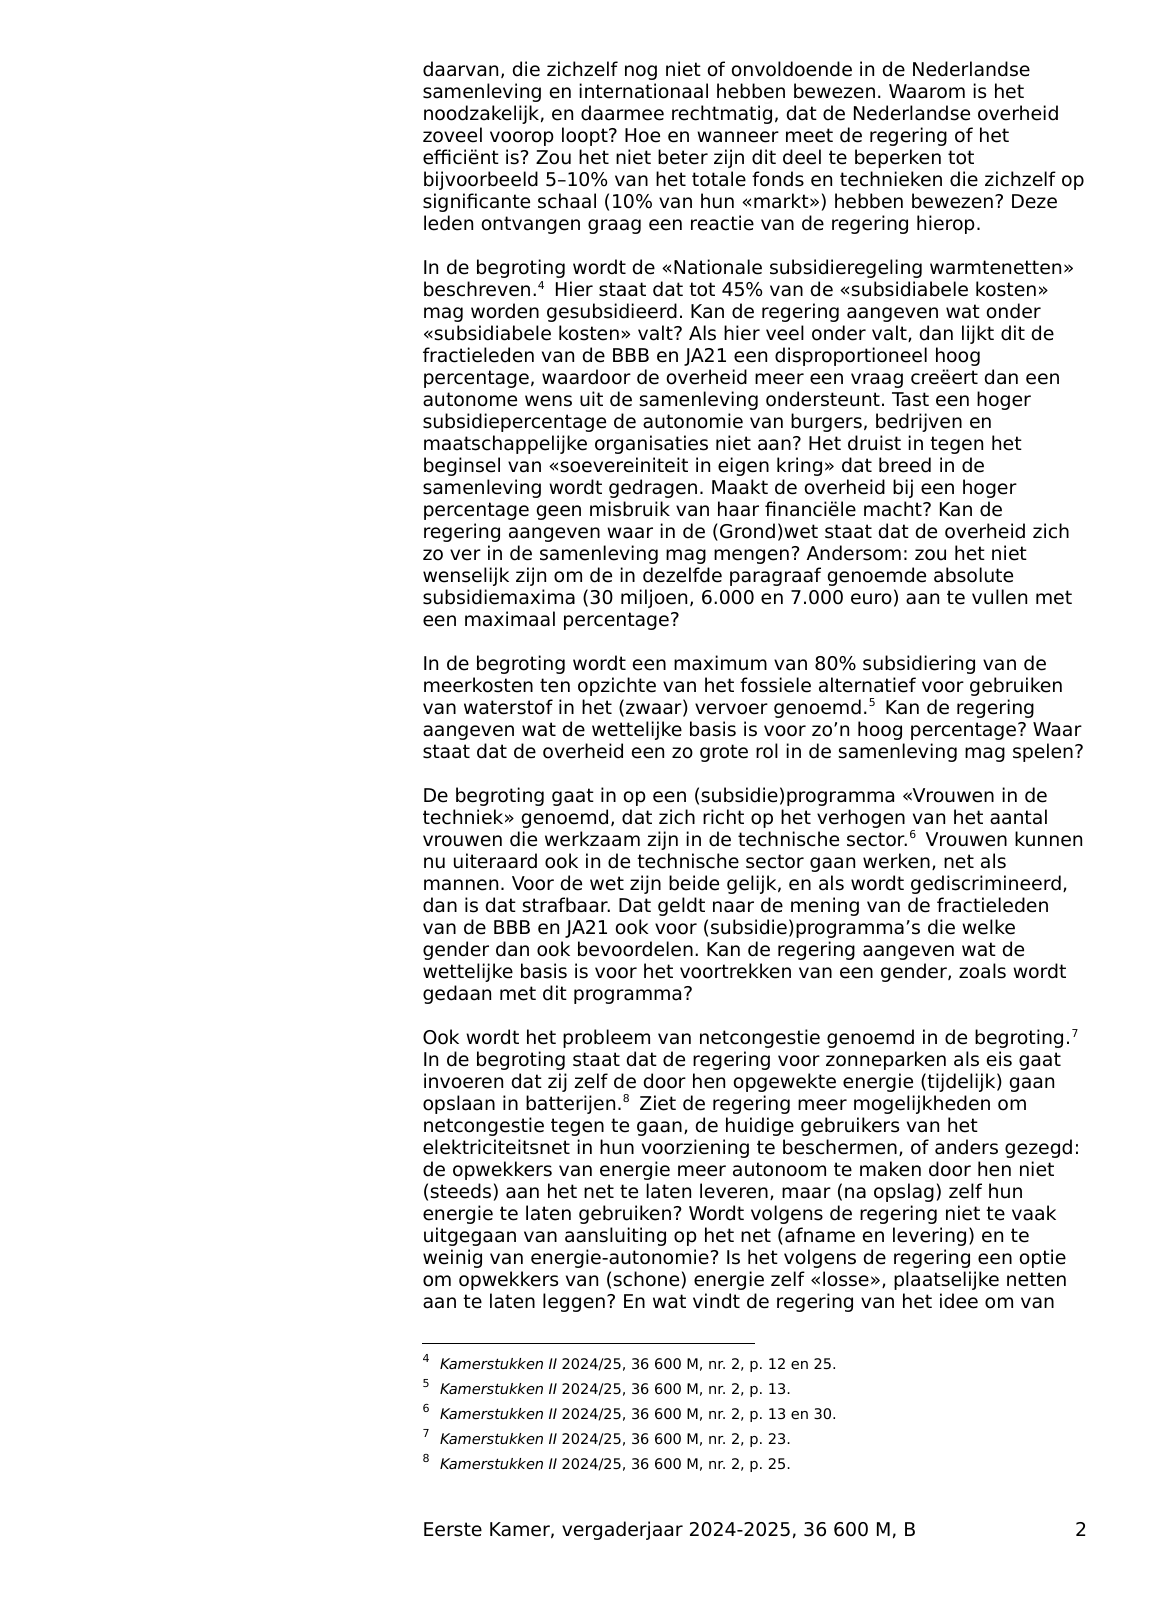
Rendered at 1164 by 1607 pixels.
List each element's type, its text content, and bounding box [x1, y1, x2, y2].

text De begroting gaat in op een (subsidie)programma «Vrouwen in de techniek» genoemd, dat zich richt op het verhogen van het aantal vrouwen die werkzaam zijn in de technische sector. Vrouwen kunnen nu uiteraard ook in de technische sector gaan werken, net als mannen. Voor de wet zijn beide gelijk, en als wordt gediscrimineerd, dan is dat strafbaar. Dat geldt naar de mening van de fractieleden van de BBB en JA21 ook voor (subsidie)programma’s die welke gender dan ook bevoordelen. Kan de regering aangeven wat de wettelijke basis is voor het voortrekken van een gender, zoals wordt gedaan met dit programma? [422, 785, 1087, 1005]
text daarvan, die zichzelf nog niet of onvoldoende in de Nederlandse samenleving en internationaal hebben bewezen. Waarom is het noodzakelijk, en daarmee rechtmatig, dat de Nederlandse overheid zoveel voorop loopt? Hoe en wanneer meet de regering of het efficiënt is? Zou het niet beter zijn dit deel te beperken tot bijvoorbeeld 5–10% van het totale fonds en technieken die zichzelf op significante schaal (10% van hun «markt») hebben bewezen? Deze leden ontvangen graag een reactie van de regering hierop. [422, 59, 1087, 235]
text Kamerstukken II 2024/25, 36 600 M, nr. 2, p. 12 en 25. [422, 1352, 1087, 1374]
text Kamerstukken II 2024/25, 36 600 M, nr. 2, p. 25. [422, 1452, 1087, 1474]
text Kamerstukken II 2024/25, 36 600 M, nr. 2, p. 23. [422, 1427, 1087, 1449]
text Kamerstukken II 2024/25, 36 600 M, nr. 2, p. 13 en 30. [422, 1402, 1087, 1424]
text Kamerstukken II 2024/25, 36 600 M, nr. 2, p. 13. [422, 1377, 1087, 1399]
text In de begroting wordt de «Nationale subsidieregeling warmtenetten» beschreven. Hier staat dat tot 45% van de «subsidiabele kosten» mag worden gesubsidieerd. Kan de regering aangeven wat onder «subsidiabele kosten» valt? Als hier veel onder valt, dan lijkt dit de fractieleden van de BBB en JA21 een disproportioneel hoog percentage, waardoor de overheid meer een vraag creëert dan een autonome wens uit de samenleving ondersteunt. Tast een hoger subsidiepercentage de autonomie van burgers, bedrijven en maatschappelijke organisaties niet aan? Het druist in tegen het beginsel van «soevereiniteit in eigen kring» dat breed in de samenleving wordt gedragen. Maakt de overheid bij een hoger percentage geen misbruik van haar financiële macht? Kan de regering aangeven waar in de (Grond)wet staat dat de overheid zich zo ver in de samenleving mag mengen? Andersom: zou het niet wenselijk zijn om de in dezelfde paragraaf genoemde absolute subsidiemaxima (30 miljoen, 6.000 en 7.000 euro) aan te vullen met een maximaal percentage? [422, 257, 1087, 631]
text Ook wordt het probleem van netcongestie genoemd in de begroting. In de begroting staat dat de regering voor zonneparken als eis gaat invoeren dat zij zelf de door hen opgewekte energie (tijdelijk) gaan opslaan in batterijen. Ziet de regering meer mogelijkheden om netcongestie tegen te gaan, de huidige gebruikers van het elektriciteitsnet in hun voorziening te beschermen, of anders gezegd: de opwekkers van energie meer autonoom te maken door hen niet (steeds) aan het net te laten leveren, maar (na opslag) zelf hun energie te laten gebruiken? Wordt volgens de regering niet te vaak uitgegaan van aansluiting op het net (afname en levering) en te weinig van energie-autonomie? Is het volgens de regering een optie om opwekkers van (schone) energie zelf «losse», plaatselijke netten aan te laten leggen? En wat vindt de regering van het idee om van [422, 1027, 1087, 1313]
text In de begroting wordt een maximum van 80% subsidiering van de meerkosten ten opzichte van het fossiele alternatief voor gebruiken van waterstof in het (zwaar) vervoer genoemd. Kan de regering aangeven wat de wettelijke basis is voor zo’n hoog percentage? Waar staat dat de overheid een zo grote rol in de samenleving mag spelen? [422, 653, 1087, 763]
